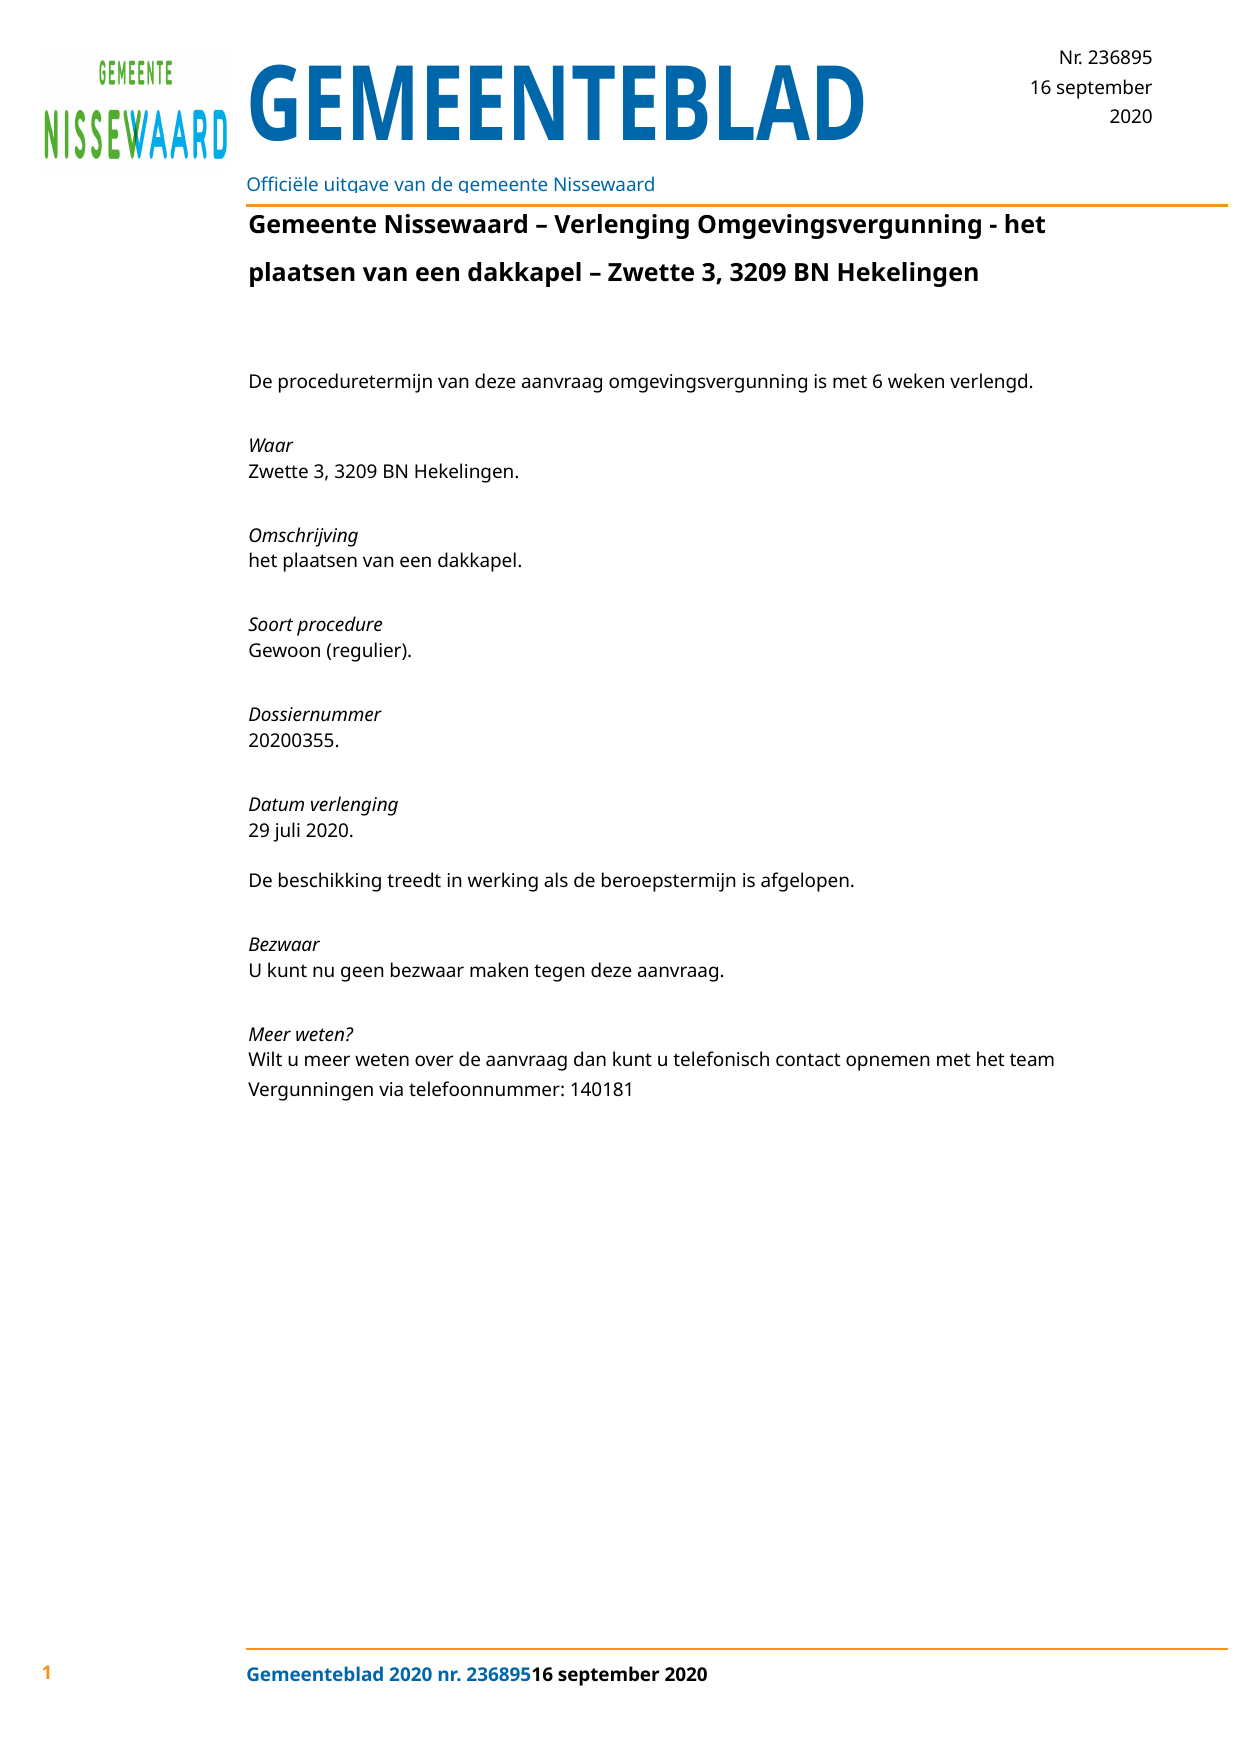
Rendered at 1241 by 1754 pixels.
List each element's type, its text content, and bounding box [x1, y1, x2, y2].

text Omschrijving [248, 522, 1152, 548]
text Zwette 3, 3209 BN Hekelingen. [248, 458, 1152, 484]
text het plaatsen van een dakkapel. [248, 548, 1152, 573]
text Dossiernummer [248, 701, 1152, 727]
picture [41, 47, 231, 172]
text U kunt nu geen bezwaar maken tegen deze aanvraag. [248, 957, 1152, 983]
text Gemeente Nissewaard – Verlenging Omgevingsvergunning - het plaatsen van een dakkapel – Zwette 3, 3209 BN Hekelingen [248, 207, 1152, 288]
text Waar [248, 432, 1152, 458]
text De proceduretermijn van deze aanvraag omgevingsvergunning is met 6 weken verlengd. [248, 368, 1152, 394]
text 20200355. [248, 727, 1152, 753]
text Bezwaar [248, 931, 1152, 957]
text 29 juli 2020. [248, 817, 1152, 842]
text Gewoon (regulier). [248, 637, 1152, 663]
text Wilt u meer weten over de aanvraag dan kunt u telefonisch contact opnemen met het team Vergunningen via telefoonnummer: 140181 [248, 1047, 1152, 1102]
text Meer weten? [248, 1021, 1152, 1047]
text Soort procedure [248, 612, 1152, 637]
text Datum verlenging [248, 791, 1152, 817]
text De beschikking treedt in werking als de beroepstermijn is afgelopen. [248, 867, 1152, 893]
